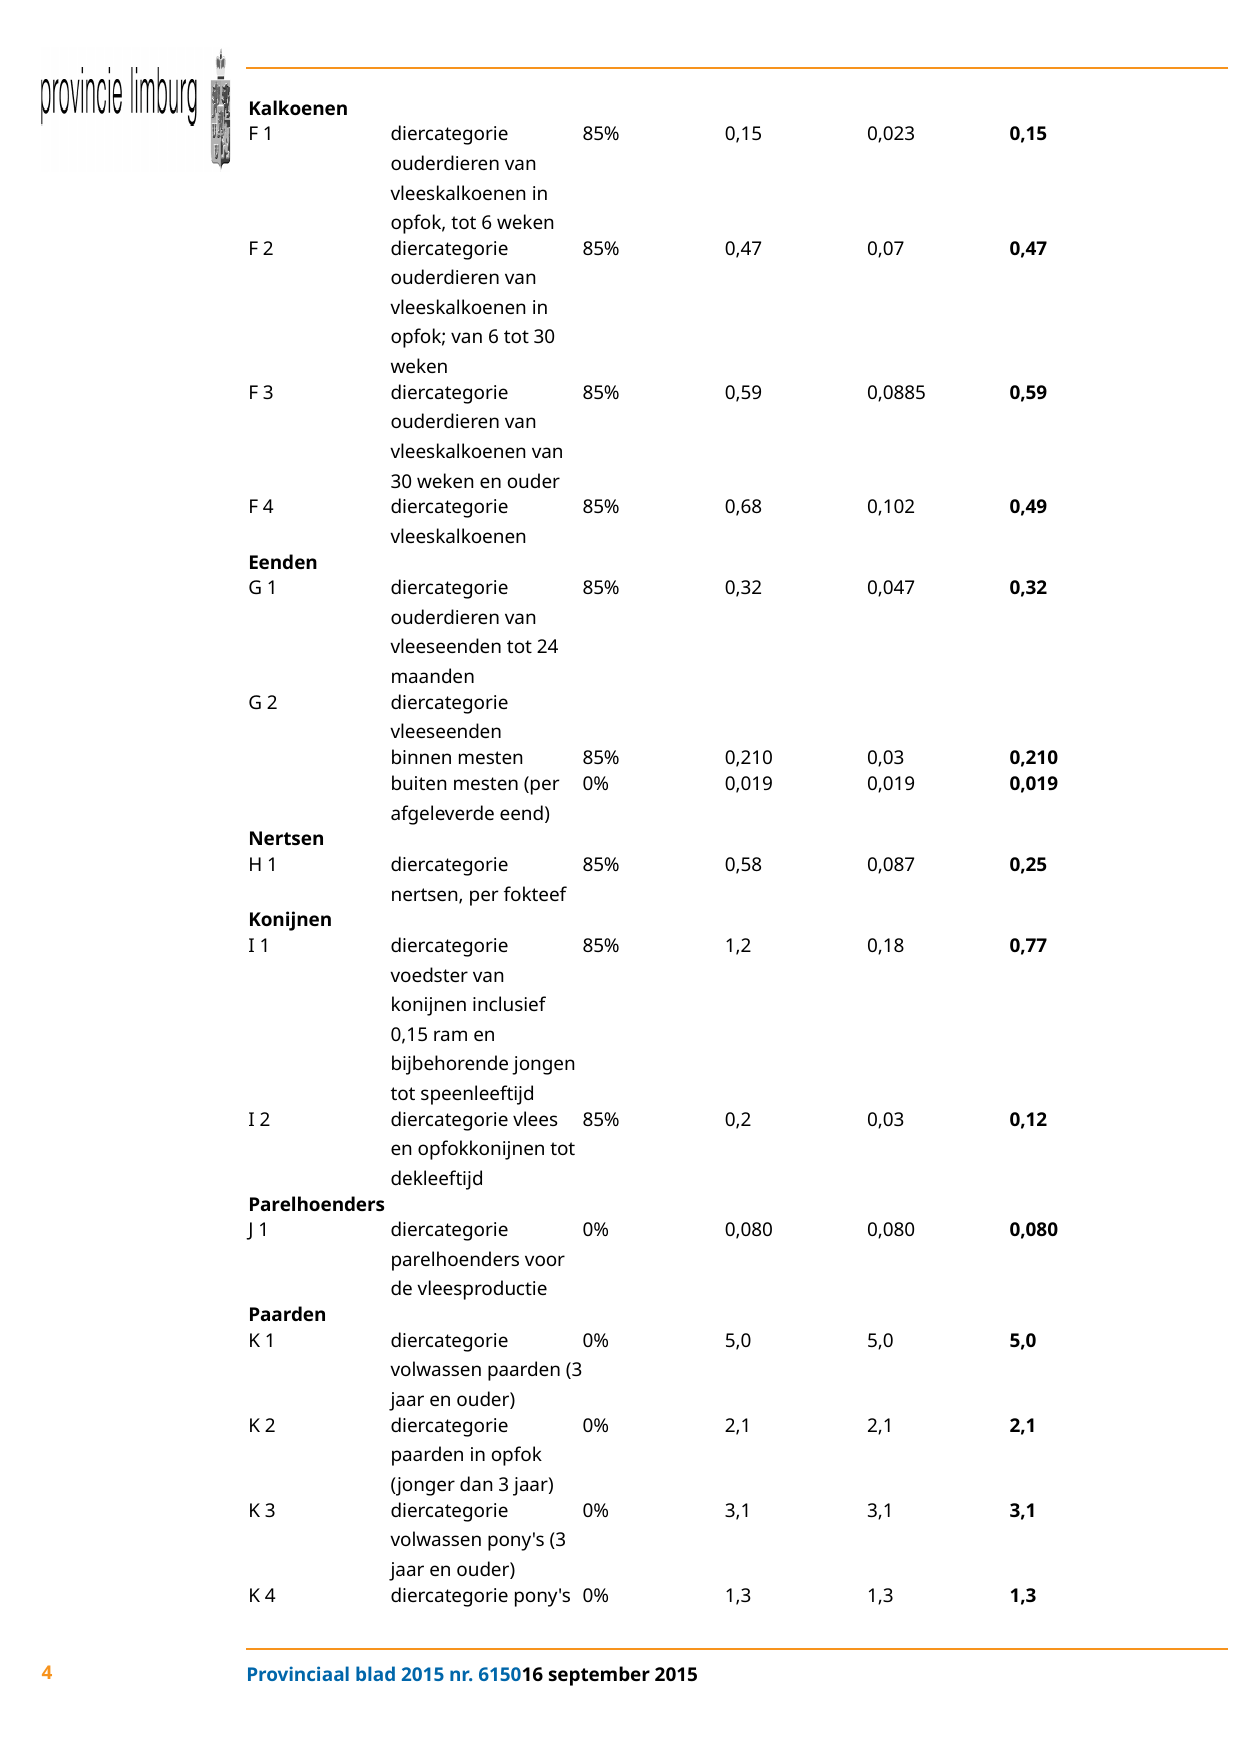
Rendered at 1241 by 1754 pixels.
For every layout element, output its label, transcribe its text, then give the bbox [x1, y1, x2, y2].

table_cell H 1 [248, 851, 390, 906]
table_cell 5,0 [725, 1327, 867, 1412]
table_cell [725, 1191, 867, 1216]
table_cell F 1 [248, 121, 390, 235]
table_cell 0,102 [867, 494, 1009, 549]
table_cell 0,07 [867, 235, 1009, 379]
table_cell K 2 [248, 1412, 390, 1497]
table_cell 85% [582, 121, 724, 235]
table_cell Paarden [248, 1301, 390, 1327]
table_cell [1009, 95, 1152, 121]
table_cell 0,2 [725, 1106, 867, 1191]
table_cell 5,0 [867, 1327, 1009, 1412]
table_cell [582, 906, 724, 932]
table_cell 2,1 [1009, 1412, 1152, 1497]
table_cell [248, 770, 390, 825]
table_cell F 3 [248, 379, 390, 493]
table_cell 0,03 [867, 1106, 1009, 1191]
table_cell [867, 549, 1009, 574]
table_cell I 1 [248, 932, 390, 1106]
table_cell [725, 906, 867, 932]
table_cell 85% [582, 235, 724, 379]
table_cell 0,68 [725, 494, 867, 549]
table_cell Nertsen [248, 825, 390, 851]
table_cell 0,49 [1009, 494, 1152, 549]
table_cell [1009, 906, 1152, 932]
table_cell 0,18 [867, 932, 1009, 1106]
table_cell 0,15 [1009, 121, 1152, 235]
table_cell diercategorie voedster van konijnen inclusief 0,15 ram en bijbehorende jongen tot speenleeftijd [390, 932, 582, 1106]
table_cell 0% [582, 1582, 724, 1607]
table_cell 3,1 [1009, 1497, 1152, 1582]
table_cell [582, 1301, 724, 1327]
table_cell 85% [582, 575, 724, 689]
table_cell [390, 549, 582, 574]
table_cell 3,1 [867, 1497, 1009, 1582]
table_cell Konijnen [248, 906, 390, 932]
table_cell [582, 689, 724, 744]
table_cell [390, 825, 582, 851]
table_cell J 1 [248, 1216, 390, 1301]
table_cell [867, 1301, 1009, 1327]
table_cell 0,080 [867, 1216, 1009, 1301]
table_cell [867, 906, 1009, 932]
table_cell 85% [582, 932, 724, 1106]
table_cell binnen mesten [390, 744, 582, 770]
table_cell 0,019 [1009, 770, 1152, 825]
table_cell 0,080 [1009, 1216, 1152, 1301]
table_cell [390, 1301, 582, 1327]
table_cell 0,0885 [867, 379, 1009, 493]
table_cell 85% [582, 851, 724, 906]
table_cell 0,03 [867, 744, 1009, 770]
table_cell diercategorie volwassen pony's (3 jaar en ouder) [390, 1497, 582, 1582]
table_cell diercategorie nertsen, per fokteef [390, 851, 582, 906]
table_cell 1,2 [725, 932, 867, 1106]
table_cell [1009, 825, 1152, 851]
table_cell [1009, 1301, 1152, 1327]
table_cell diercategorie paarden in opfok (jonger dan 3 jaar) [390, 1412, 582, 1497]
table_cell Eenden [248, 549, 390, 574]
table_cell diercategorie pony's [390, 1582, 582, 1607]
table_cell [582, 549, 724, 574]
table_cell diercategorie volwassen paarden (3 jaar en ouder) [390, 1327, 582, 1412]
table_cell buiten mesten (per afgeleverde eend) [390, 770, 582, 825]
table_cell [867, 95, 1009, 121]
table_cell 0,59 [1009, 379, 1152, 493]
table_cell diercategorie ouderdieren van vleeseenden tot 24 maanden [390, 575, 582, 689]
table_cell Parelhoenders [248, 1191, 390, 1216]
table_cell 0,32 [725, 575, 867, 689]
table_cell 2,1 [725, 1412, 867, 1497]
table_cell K 1 [248, 1327, 390, 1412]
table_cell 0,47 [725, 235, 867, 379]
table_cell 2,1 [867, 1412, 1009, 1497]
table_cell diercategorie vleeseenden [390, 689, 582, 744]
table_cell 0% [582, 1216, 724, 1301]
table_cell 0,047 [867, 575, 1009, 689]
table_cell 1,3 [867, 1582, 1009, 1607]
table_cell 0,12 [1009, 1106, 1152, 1191]
table_cell 1,3 [1009, 1582, 1152, 1607]
table_cell 85% [582, 494, 724, 549]
table_cell diercategorie ouderdieren van vleeskalkoenen in opfok, tot 6 weken [390, 121, 582, 235]
table_cell [867, 1191, 1009, 1216]
table_cell [867, 689, 1009, 744]
table_cell 0,210 [725, 744, 867, 770]
table_cell 0,47 [1009, 235, 1152, 379]
table_cell 0,080 [725, 1216, 867, 1301]
table_cell 0% [582, 1412, 724, 1497]
table_cell 1,3 [725, 1582, 867, 1607]
table_cell [390, 1191, 582, 1216]
table_cell 0,59 [725, 379, 867, 493]
table_cell [725, 825, 867, 851]
table_cell G 1 [248, 575, 390, 689]
table_cell [1009, 1191, 1152, 1216]
table_cell K 3 [248, 1497, 390, 1582]
table_cell 85% [582, 379, 724, 493]
table_cell diercategorie vleeskalkoenen [390, 494, 582, 549]
table_cell 0,58 [725, 851, 867, 906]
table_cell [867, 825, 1009, 851]
table_cell [390, 95, 582, 121]
table_cell 85% [582, 1106, 724, 1191]
table_cell [725, 1301, 867, 1327]
table_cell Kalkoenen [248, 95, 390, 121]
table_cell K 4 [248, 1582, 390, 1607]
table_cell 85% [582, 744, 724, 770]
table_cell 0% [582, 770, 724, 825]
table_cell [725, 95, 867, 121]
table_cell 0,77 [1009, 932, 1152, 1106]
table_cell diercategorie parelhoenders voor de vleesproductie [390, 1216, 582, 1301]
table_cell 0,019 [867, 770, 1009, 825]
table_cell [725, 549, 867, 574]
table_cell 0,15 [725, 121, 867, 235]
table_cell 0,019 [725, 770, 867, 825]
table_cell 0,087 [867, 851, 1009, 906]
table_cell 0,210 [1009, 744, 1152, 770]
table_cell 0,32 [1009, 575, 1152, 689]
table_cell [582, 95, 724, 121]
table_cell F 4 [248, 494, 390, 549]
table_cell [248, 744, 390, 770]
table_cell 5,0 [1009, 1327, 1152, 1412]
table_cell [582, 1191, 724, 1216]
table_cell diercategorie ouderdieren van vleeskalkoenen in opfok; van 6 tot 30 weken [390, 235, 582, 379]
table_cell [1009, 549, 1152, 574]
table_cell diercategorie ouderdieren van vleeskalkoenen van 30 weken en ouder [390, 379, 582, 493]
table_cell 0% [582, 1327, 724, 1412]
table_cell 0,25 [1009, 851, 1152, 906]
table_cell 3,1 [725, 1497, 867, 1582]
table_cell F 2 [248, 235, 390, 379]
picture [41, 47, 231, 172]
table_cell 0% [582, 1497, 724, 1582]
table_cell 0,023 [867, 121, 1009, 235]
table_cell [1009, 689, 1152, 744]
table_cell [582, 825, 724, 851]
table_cell [725, 689, 867, 744]
table_cell [390, 906, 582, 932]
table_cell diercategorie vlees en opfokkonijnen tot dekleeftijd [390, 1106, 582, 1191]
table_cell I 2 [248, 1106, 390, 1191]
table_cell G 2 [248, 689, 390, 744]
